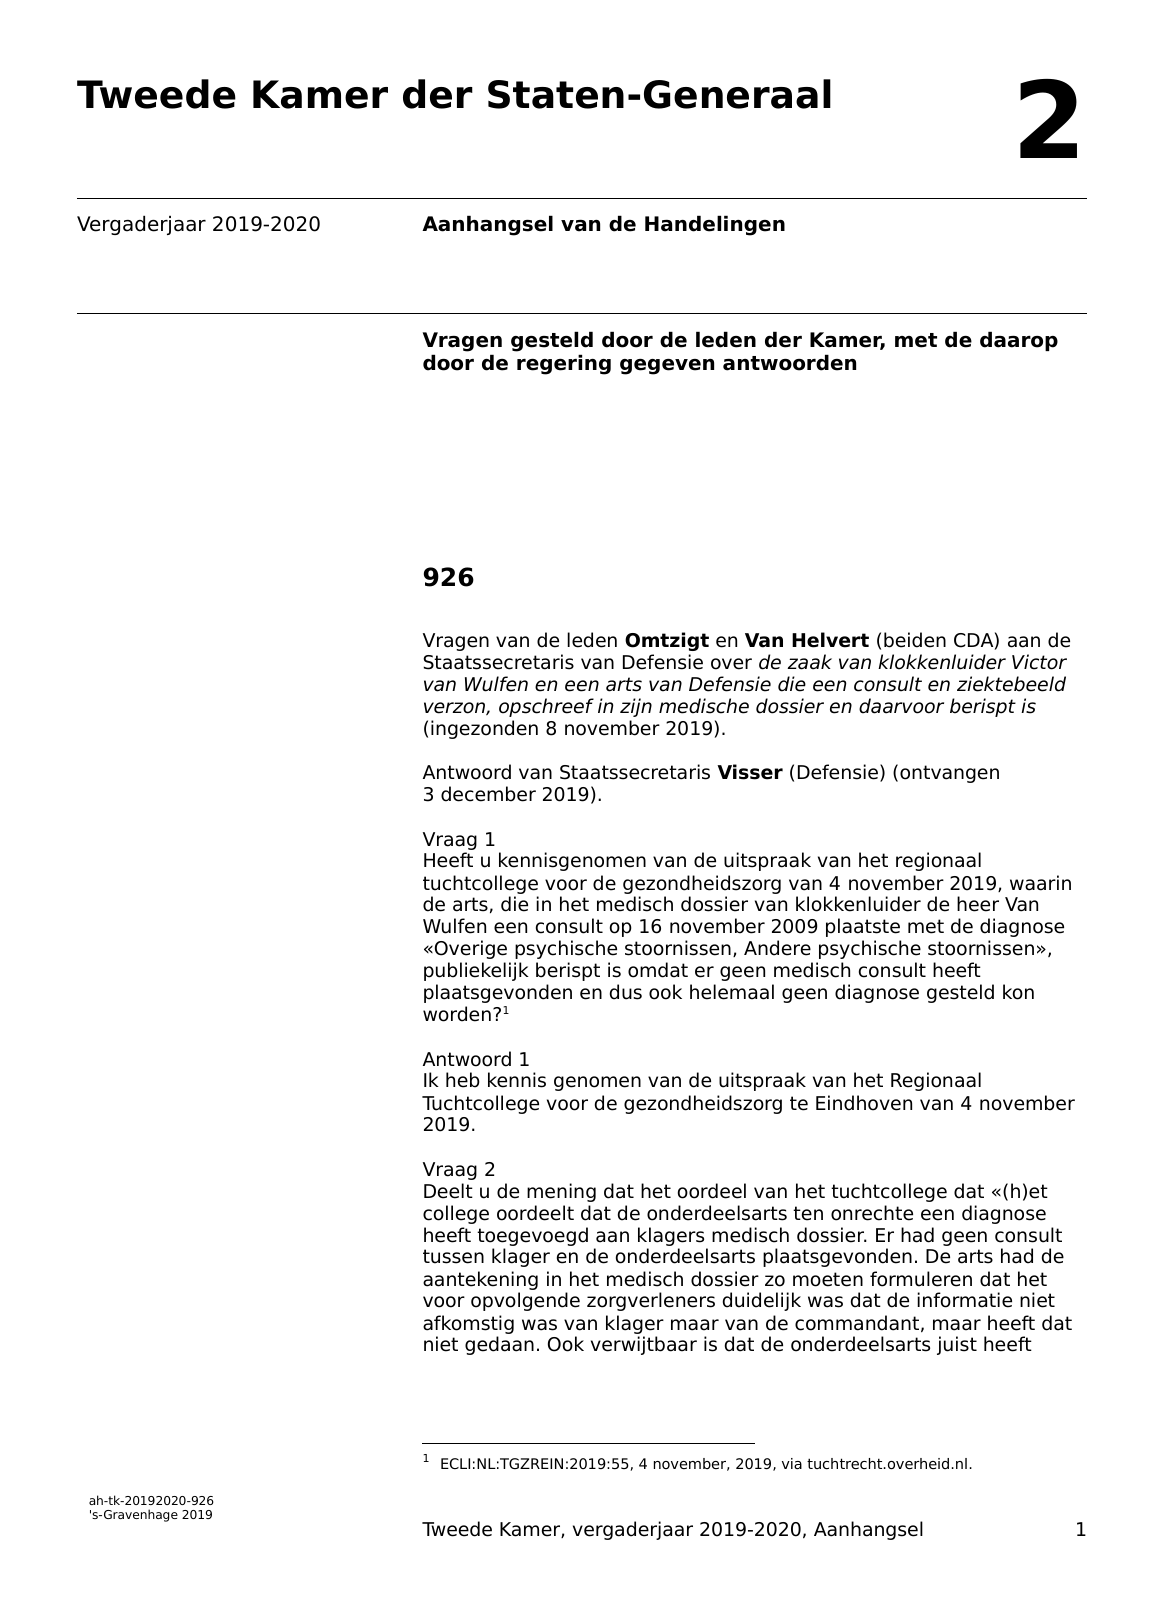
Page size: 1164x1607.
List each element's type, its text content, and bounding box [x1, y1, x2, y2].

text Vragen van de leden Omtzigt en Van Helvert (beiden CDA) aan de Staatssecretaris van Defensie over de zaak van klokkenluider Victor van Wulfen en een arts van Defensie die een consult en ziektebeeld verzon, opschreef in zijn medische dossier en daarvoor berispt is (ingezonden 8 november 2019). [422, 630, 1087, 740]
text Deelt u de mening dat het oordeel van het tuchtcollege dat «(h)et college oordeelt dat de onderdeelsarts ten onrechte een diagnose heeft toegevoegd aan klagers medisch dossier. Er had geen consult tussen klager en de onderdeelsarts plaatsgevonden. De arts had de aantekening in het medisch dossier zo moeten formuleren dat het voor opvolgende zorgverleners duidelijk was dat de informatie niet afkomstig was van klager maar van de commandant, maar heeft dat niet gedaan. Ook verwijtbaar is dat de onderdeelsarts juist heeft [422, 1181, 1087, 1356]
text 's-Gravenhage 2019 [88, 1508, 323, 1522]
text Antwoord van Staatssecretaris Visser (Defensie) (ontvangen 3 december 2019). [422, 762, 1087, 806]
table_cell Vragen gesteld door de leden der Kamer, met de daarop door de regering gegeven antwoorden [422, 314, 1087, 375]
text Ik heb kennis genomen van de uitspraak van het Regionaal Tuchtcollege voor de gezondheidszorg te Eindhoven van 4 november 2019. [422, 1070, 1087, 1136]
text ah-tk-20192020-926 [88, 1494, 323, 1508]
text Antwoord 1 [422, 1048, 1087, 1070]
text Heeft u kennisgenomen van de uitspraak van het regionaal tuchtcollege voor de gezondheidszorg van 4 november 2019, waarin de arts, die in het medisch dossier van klokkenluider de heer Van Wulfen een consult op 16 november 2009 plaatste met de diagnose «Overige psychische stoornissen, Andere psychische stoornissen», publiekelijk berispt is omdat er geen medisch consult heeft plaatsgevonden en dus ook helemaal geen diagnose gesteld kon worden? [422, 850, 1087, 1026]
table_header Tweede Kamer der Staten-Generaal [77, 59, 886, 198]
table_cell Vergaderjaar 2019-2020 [77, 199, 422, 313]
table_cell [77, 314, 422, 375]
table_header 2 [886, 59, 1087, 198]
table_cell Aanhangsel van de Handelingen [422, 199, 1087, 313]
text 926 [422, 563, 1087, 592]
text Vraag 1 [422, 828, 1087, 850]
text Vraag 2 [422, 1158, 1087, 1181]
text ECLI:NL:TGZREIN:2019:55, 4 november, 2019, via tuchtrecht.overheid.nl. [422, 1452, 1087, 1474]
